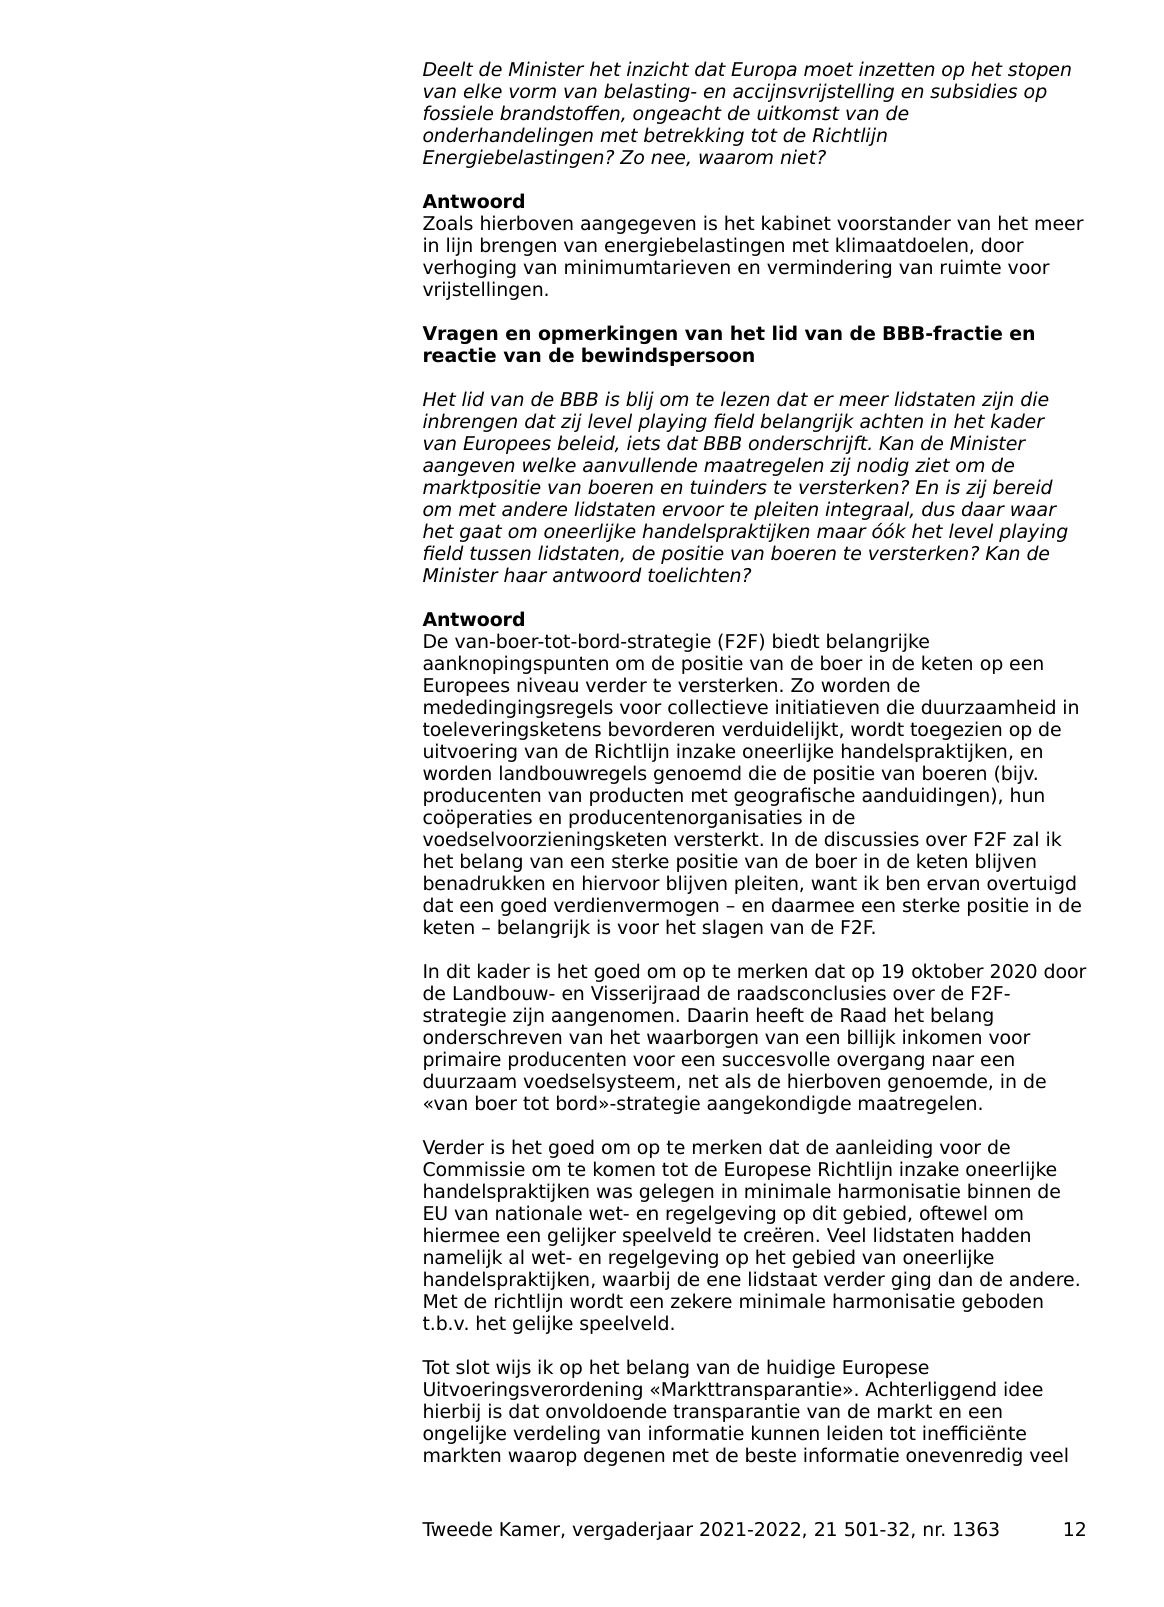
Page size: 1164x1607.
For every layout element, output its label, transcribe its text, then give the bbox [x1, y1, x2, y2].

text Zoals hierboven aangegeven is het kabinet voorstander van het meer in lijn brengen van energiebelastingen met klimaatdoelen, door verhoging van minimumtarieven en vermindering van ruimte voor vrijstellingen. [422, 213, 1087, 301]
text Het lid van de BBB is blij om te lezen dat er meer lidstaten zijn die inbrengen dat zij level playing field belangrijk achten in het kader van Europees beleid, iets dat BBB onderschrijft. Kan de Minister aangeven welke aanvullende maatregelen zij nodig ziet om de marktpositie van boeren en tuinders te versterken? En is zij bereid om met andere lidstaten ervoor te pleiten integraal, dus daar waar het gaat om oneerlijke handelspraktijken maar óók het level playing field tussen lidstaten, de positie van boeren te versterken? Kan de Minister haar antwoord toelichten? [422, 389, 1087, 587]
text Deelt de Minister het inzicht dat Europa moet inzetten op het stopen van elke vorm van belasting- en accijnsvrijstelling en subsidies op fossiele brandstoffen, ongeacht de uitkomst van de onderhandelingen met betrekking tot de Richtlijn Energiebelastingen? Zo nee, waarom niet? [422, 59, 1087, 169]
text Tot slot wijs ik op het belang van de huidige Europese Uitvoeringsverordening «Markttransparantie». Achterliggend idee hierbij is dat onvoldoende transparantie van de markt en een ongelijke verdeling van informatie kunnen leiden tot inefficiënte markten waarop degenen met de beste informatie onevenredig veel [422, 1357, 1087, 1467]
subtitle Antwoord [422, 191, 1087, 213]
subtitle Vragen en opmerkingen van het lid van de BBB-fractie en reactie van de bewindspersoon [422, 323, 1087, 367]
text Verder is het goed om op te merken dat de aanleiding voor de Commissie om te komen tot de Europese Richtlijn inzake oneerlijke handelspraktijken was gelegen in minimale harmonisatie binnen de EU van nationale wet- en regelgeving op dit gebied, oftewel om hiermee een gelijker speelveld te creëren. Veel lidstaten hadden namelijk al wet- en regelgeving op het gebied van oneerlijke handelspraktijken, waarbij de ene lidstaat verder ging dan de andere. Met de richtlijn wordt een zekere minimale harmonisatie geboden t.b.v. het gelijke speelveld. [422, 1137, 1087, 1335]
text De van-boer-tot-bord-strategie (F2F) biedt belangrijke aanknopingspunten om de positie van de boer in de keten op een Europees niveau verder te versterken. Zo worden de mededingingsregels voor collectieve initiatieven die duurzaamheid in toeleveringsketens bevorderen verduidelijkt, wordt toegezien op de uitvoering van de Richtlijn inzake oneerlijke handelspraktijken, en worden landbouwregels genoemd die de positie van boeren (bijv. producenten van producten met geografische aanduidingen), hun coöperaties en producentenorganisaties in de voedselvoorzieningsketen versterkt. In de discussies over F2F zal ik het belang van een sterke positie van de boer in de keten blijven benadrukken en hiervoor blijven pleiten, want ik ben ervan overtuigd dat een goed verdienvermogen – en daarmee een sterke positie in de keten – belangrijk is voor het slagen van de F2F. [422, 631, 1087, 939]
text In dit kader is het goed om op te merken dat op 19 oktober 2020 door de Landbouw- en Visserijraad de raadsconclusies over de F2F-strategie zijn aangenomen. Daarin heeft de Raad het belang onderschreven van het waarborgen van een billijk inkomen voor primaire producenten voor een succesvolle overgang naar een duurzaam voedselsysteem, net als de hierboven genoemde, in de «van boer tot bord»-strategie aangekondigde maatregelen. [422, 961, 1087, 1115]
subtitle Antwoord [422, 609, 1087, 631]
